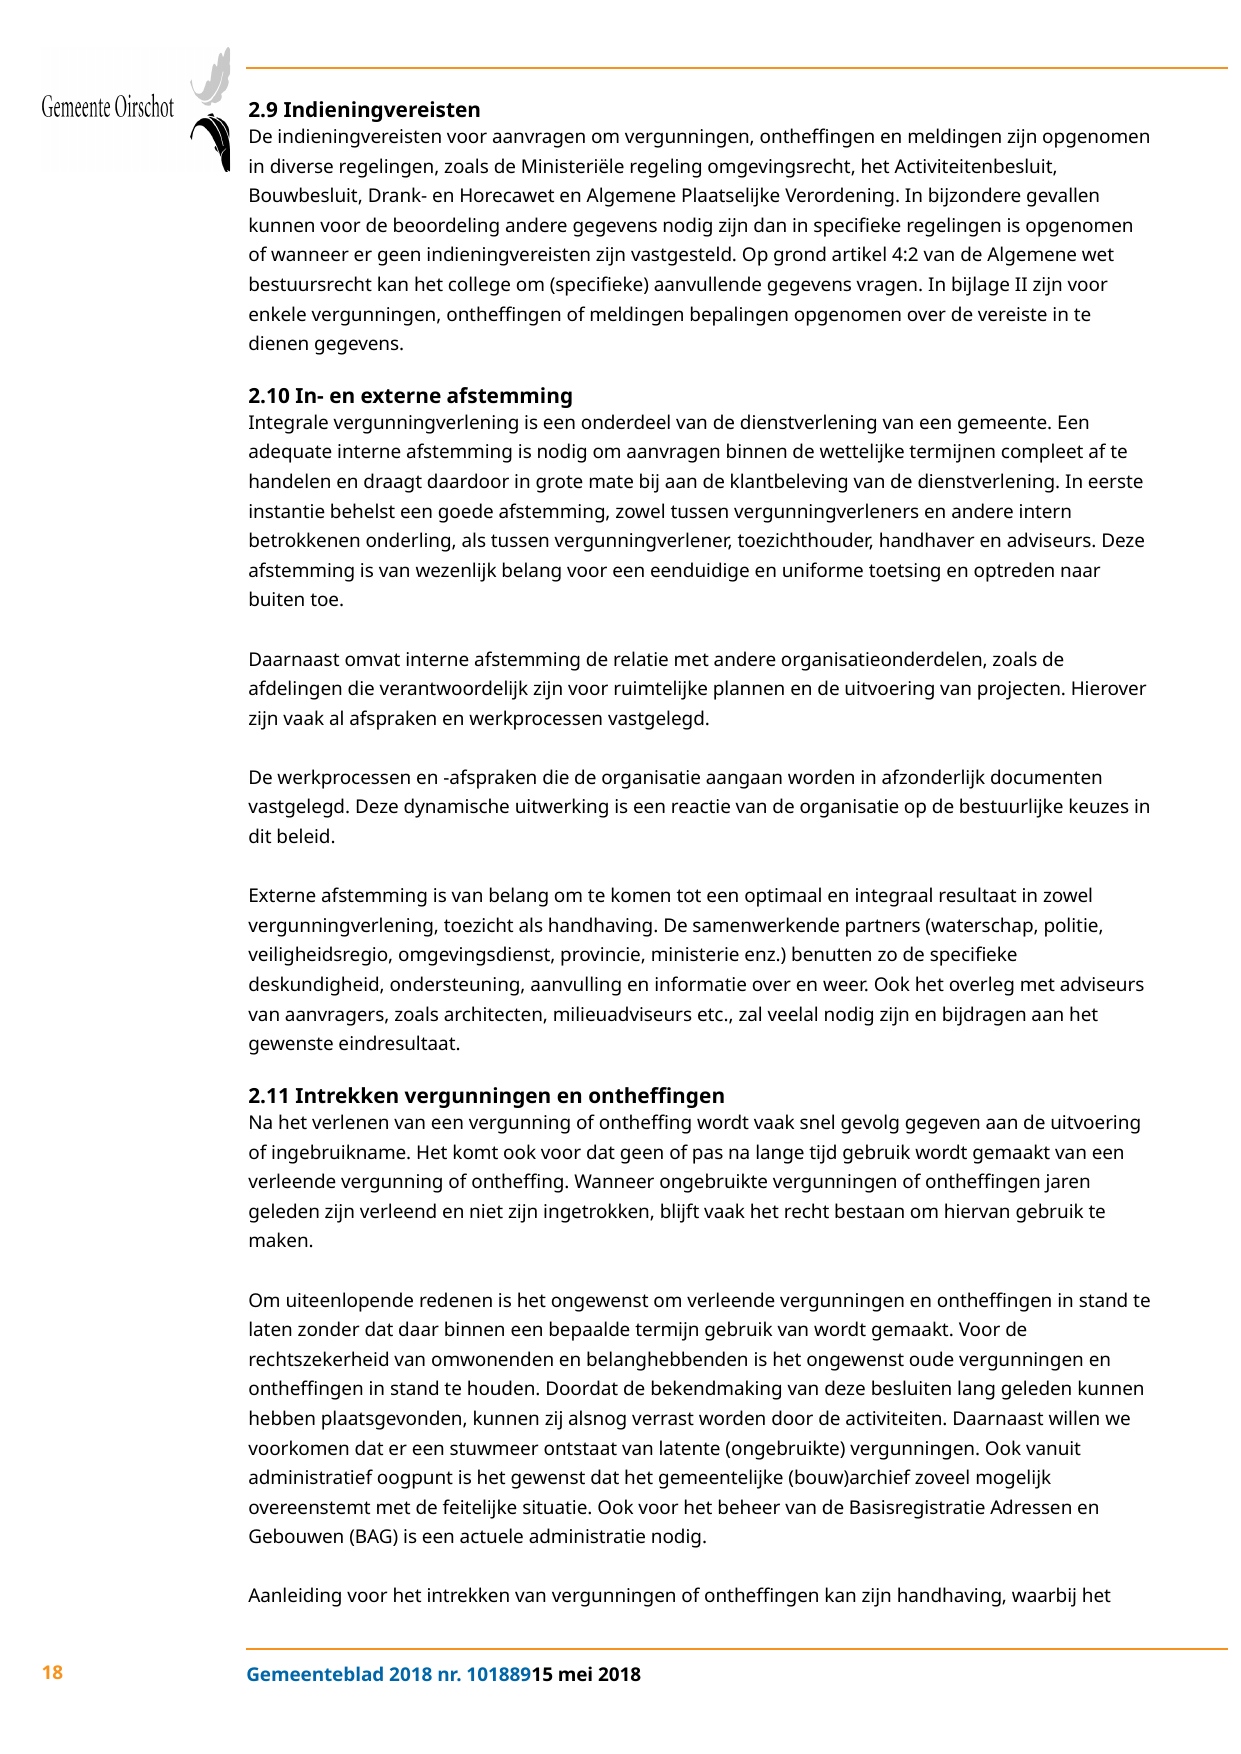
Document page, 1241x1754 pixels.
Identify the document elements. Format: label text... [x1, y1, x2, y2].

picture [41, 47, 231, 172]
text Integrale vergunningverlening is een onderdeel van de dienstverlening van een gemeente. Een adequate interne afstemming is nodig om aanvragen binnen de wettelijke termijnen compleet af te handelen en draagt daardoor in grote mate bij aan de klantbeleving van de dienstverlening. In eerste instantie behelst een goede afstemming, zowel tussen vergunningverleners en andere intern betrokkenen onderling, als tussen vergunningverlener, toezichthouder, handhaver en adviseurs. Deze afstemming is van wezenlijk belang voor een eenduidige en uniforme toetsing en optreden naar buiten toe. [248, 409, 1152, 612]
text Na het verlenen van een vergunning of ontheffing wordt vaak snel gevolg gegeven aan de uitvoering of ingebruikname. Het komt ook voor dat geen of pas na lange tijd gebruik wordt gemaakt van een verleende vergunning of ontheffing. Wanneer ongebruikte vergunningen of ontheffingen jaren geleden zijn verleend en niet zijn ingetrokken, blijft vaak het recht bestaan om hiervan gebruik te maken. [248, 1109, 1152, 1253]
text De werkprocessen en -afspraken die de organisatie aangaan worden in afzonderlijk documenten vastgelegd. Deze dynamische uitwerking is een reactie van de organisatie op de bestuurlijke keuzes in dit beleid. [248, 764, 1152, 849]
text Aanleiding voor het intrekken van vergunningen of ontheffingen kan zijn handhaving, waarbij het [248, 1583, 1152, 1608]
text Daarnaast omvat interne afstemming de relatie met andere organisatieonderdelen, zoals de afdelingen die verantwoordelijk zijn voor ruimtelijke plannen en de uitvoering van projecten. Hierover zijn vaak al afspraken en werkprocessen vastgelegd. [248, 646, 1152, 731]
text 2.10 In- en externe afstemming [248, 381, 1152, 409]
text Externe afstemming is van belang om te komen tot een optimaal en integraal resultaat in zowel vergunningverlening, toezicht als handhaving. De samenwerkende partners (waterschap, politie, veiligheidsregio, omgevingsdienst, provincie, ministerie enz.) benutten zo de specifieke deskundigheid, ondersteuning, aanvulling en informatie over en weer. Ook het overleg met adviseurs van aanvragers, zoals architecten, milieuadviseurs etc., zal veelal nodig zijn en bijdragen aan het gewenste eindresultaat. [248, 882, 1152, 1056]
text De indieningvereisten voor aanvragen om vergunningen, ontheffingen en meldingen zijn opgenomen in diverse regelingen, zoals de Ministeriële regeling omgevingsrecht, het Activiteitenbesluit, Bouwbesluit, Drank- en Horecawet en Algemene Plaatselijke Verordening. In bijzondere gevallen kunnen voor de beoordeling andere gegevens nodig zijn dan in specifieke regelingen is opgenomen of wanneer er geen indieningvereisten zijn vastgesteld. Op grond artikel 4:2 van de Algemene wet bestuursrecht kan het college om (specifieke) aanvullende gegevens vragen. In bijlage II zijn voor enkele vergunningen, ontheffingen of meldingen bepalingen opgenomen over de vereiste in te dienen gegevens. [248, 123, 1152, 356]
text 2.9 Indieningvereisten [248, 95, 1152, 123]
text 2.11 Intrekken vergunningen en ontheffingen [248, 1081, 1152, 1109]
text Om uiteenlopende redenen is het ongewenst om verleende vergunningen en ontheffingen in stand te laten zonder dat daar binnen een bepaalde termijn gebruik van wordt gemaakt. Voor de rechtszekerheid van omwonenden en belanghebbenden is het ongewenst oude vergunningen en ontheffingen in stand te houden. Doordat de bekendmaking van deze besluiten lang geleden kunnen hebben plaatsgevonden, kunnen zij alsnog verrast worden door de activiteiten. Daarnaast willen we voorkomen dat er een stuwmeer ontstaat van latente (ongebruikte) vergunningen. Ook vanuit administratief oogpunt is het gewenst dat het gemeentelijke (bouw)archief zoveel mogelijk overeenstemt met de feitelijke situatie. Ook voor het beheer van de Basisregistratie Adressen en Gebouwen (BAG) is een actuele administratie nodig. [248, 1287, 1152, 1549]
